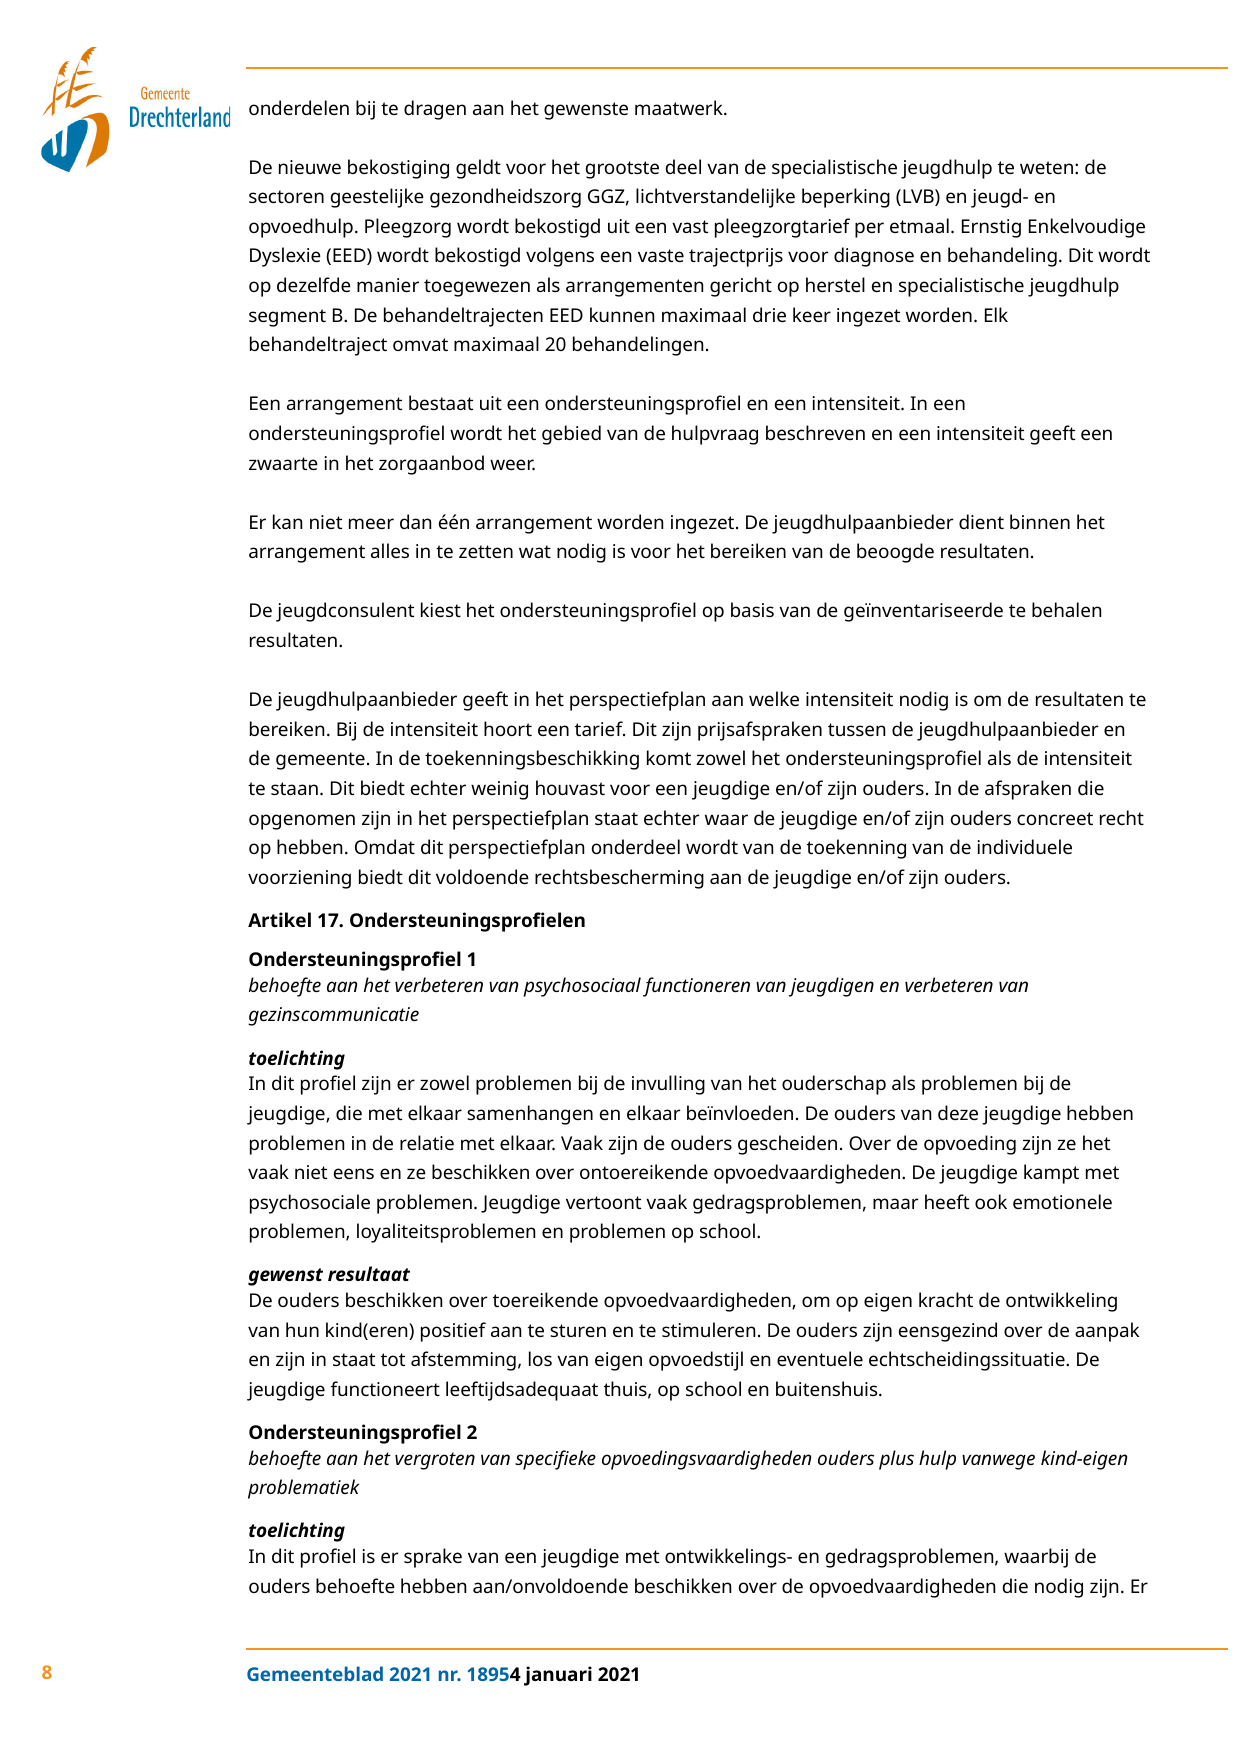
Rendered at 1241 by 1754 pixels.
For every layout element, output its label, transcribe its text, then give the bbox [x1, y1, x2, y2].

picture [226, 115, 231, 124]
text onderdelen bij te dragen aan het gewenste maatwerk. [248, 95, 1152, 121]
text behoefte aan het verbeteren van psychosociaal functioneren van jeugdigen en verbeteren van gezinscommunicatie [248, 972, 1152, 1027]
text De nieuwe bekostiging geldt voor het grootste deel van de specialistische jeugdhulp te weten: de sectoren geestelijke gezondheidszorg GGZ, lichtverstandelijke beperking (LVB) en jeugd- en opvoedhulp. Pleegzorg wordt bekostigd uit een vast pleegzorgtarief per etmaal. Ernstig Enkelvoudige Dyslexie (EED) wordt bekostigd volgens een vaste trajectprijs voor diagnose en behandeling. Dit wordt op dezelfde manier toegewezen als arrangementen gericht op herstel en specialistische jeugdhulp segment B. De behandeltrajecten EED kunnen maximaal drie keer ingezet worden. Elk behandeltraject omvat maximaal 20 behandelingen. [248, 154, 1152, 357]
text Een arrangement bestaat uit een ondersteuningsprofiel en een intensiteit. In een ondersteuningsprofiel wordt het gebied van de hulpvraag beschreven en een intensiteit geeft een zwaarte in het zorgaanbod weer. [248, 391, 1152, 476]
text behoefte aan het vergroten van specifieke opvoedingsvaardigheden ouders plus hulp vanwege kind-eigen problematiek [248, 1445, 1152, 1500]
text De jeugdhulpaanbieder geeft in het perspectiefplan aan welke intensiteit nodig is om de resultaten te bereiken. Bij de intensiteit hoort een tarief. Dit zijn prijsafspraken tussen de jeugdhulpaanbieder en de gemeente. In de toekenningsbeschikking komt zowel het ondersteuningsprofiel als de intensiteit te staan. Dit biedt echter weinig houvast voor een jeugdige en/of zijn ouders. In de afspraken die opgenomen zijn in het perspectiefplan staat echter waar de jeugdige en/of zijn ouders concreet recht op hebben. Omdat dit perspectiefplan onderdeel wordt van de toekenning van de individuele voorziening biedt dit voldoende rechtsbescherming aan de jeugdige en/of zijn ouders. [248, 686, 1152, 890]
picture [41, 158, 64, 172]
text Er kan niet meer dan één arrangement worden ingezet. De jeugdhulpaanbieder dient binnen het arrangement alles in te zetten wat nodig is voor het bereiken van de beoogde resultaten. [248, 509, 1152, 564]
text gewenst resultaat [248, 1262, 1152, 1287]
text In dit profiel is er sprake van een jeugdige met ontwikkelings- en gedragsproblemen, waarbij de ouders behoefte hebben aan/onvoldoende beschikken over de opvoedvaardigheden die nodig zijn. Er [248, 1543, 1152, 1599]
text Artikel 17. Ondersteuningsprofielen [248, 907, 1152, 933]
text De ouders beschikken over toereikende opvoedvaardigheden, om op eigen kracht de ontwikkeling van hun kind(eren) positief aan te sturen en te stimuleren. De ouders zijn eensgezind over de aanpak en zijn in staat tot afstemming, los van eigen opvoedstijl en eventuele echtscheidingssituatie. De jeugdige functioneert leeftijdsadequaat thuis, op school en buitenshuis. [248, 1287, 1152, 1402]
text Ondersteuningsprofiel 2 [248, 1419, 1152, 1445]
text De jeugdconsulent kiest het ondersteuningsprofiel op basis van de geïnventariseerde te behalen resultaten. [248, 598, 1152, 653]
text toelichting [248, 1518, 1152, 1543]
picture [41, 47, 231, 172]
text In dit profiel zijn er zowel problemen bij de invulling van het ouderschap als problemen bij de jeugdige, die met elkaar samenhangen en elkaar beïnvloeden. De ouders van deze jeugdige hebben problemen in de relatie met elkaar. Vaak zijn de ouders gescheiden. Over de opvoeding zijn ze het vaak niet eens en ze beschikken over ontoereikende opvoedvaardigheden. De jeugdige kampt met psychosociale problemen. Jeugdige vertoont vaak gedragsproblemen, maar heeft ook emotionele problemen, loyaliteitsproblemen en problemen op school. [248, 1071, 1152, 1244]
text Ondersteuningsprofiel 1 [248, 946, 1152, 972]
text toelichting [248, 1045, 1152, 1071]
